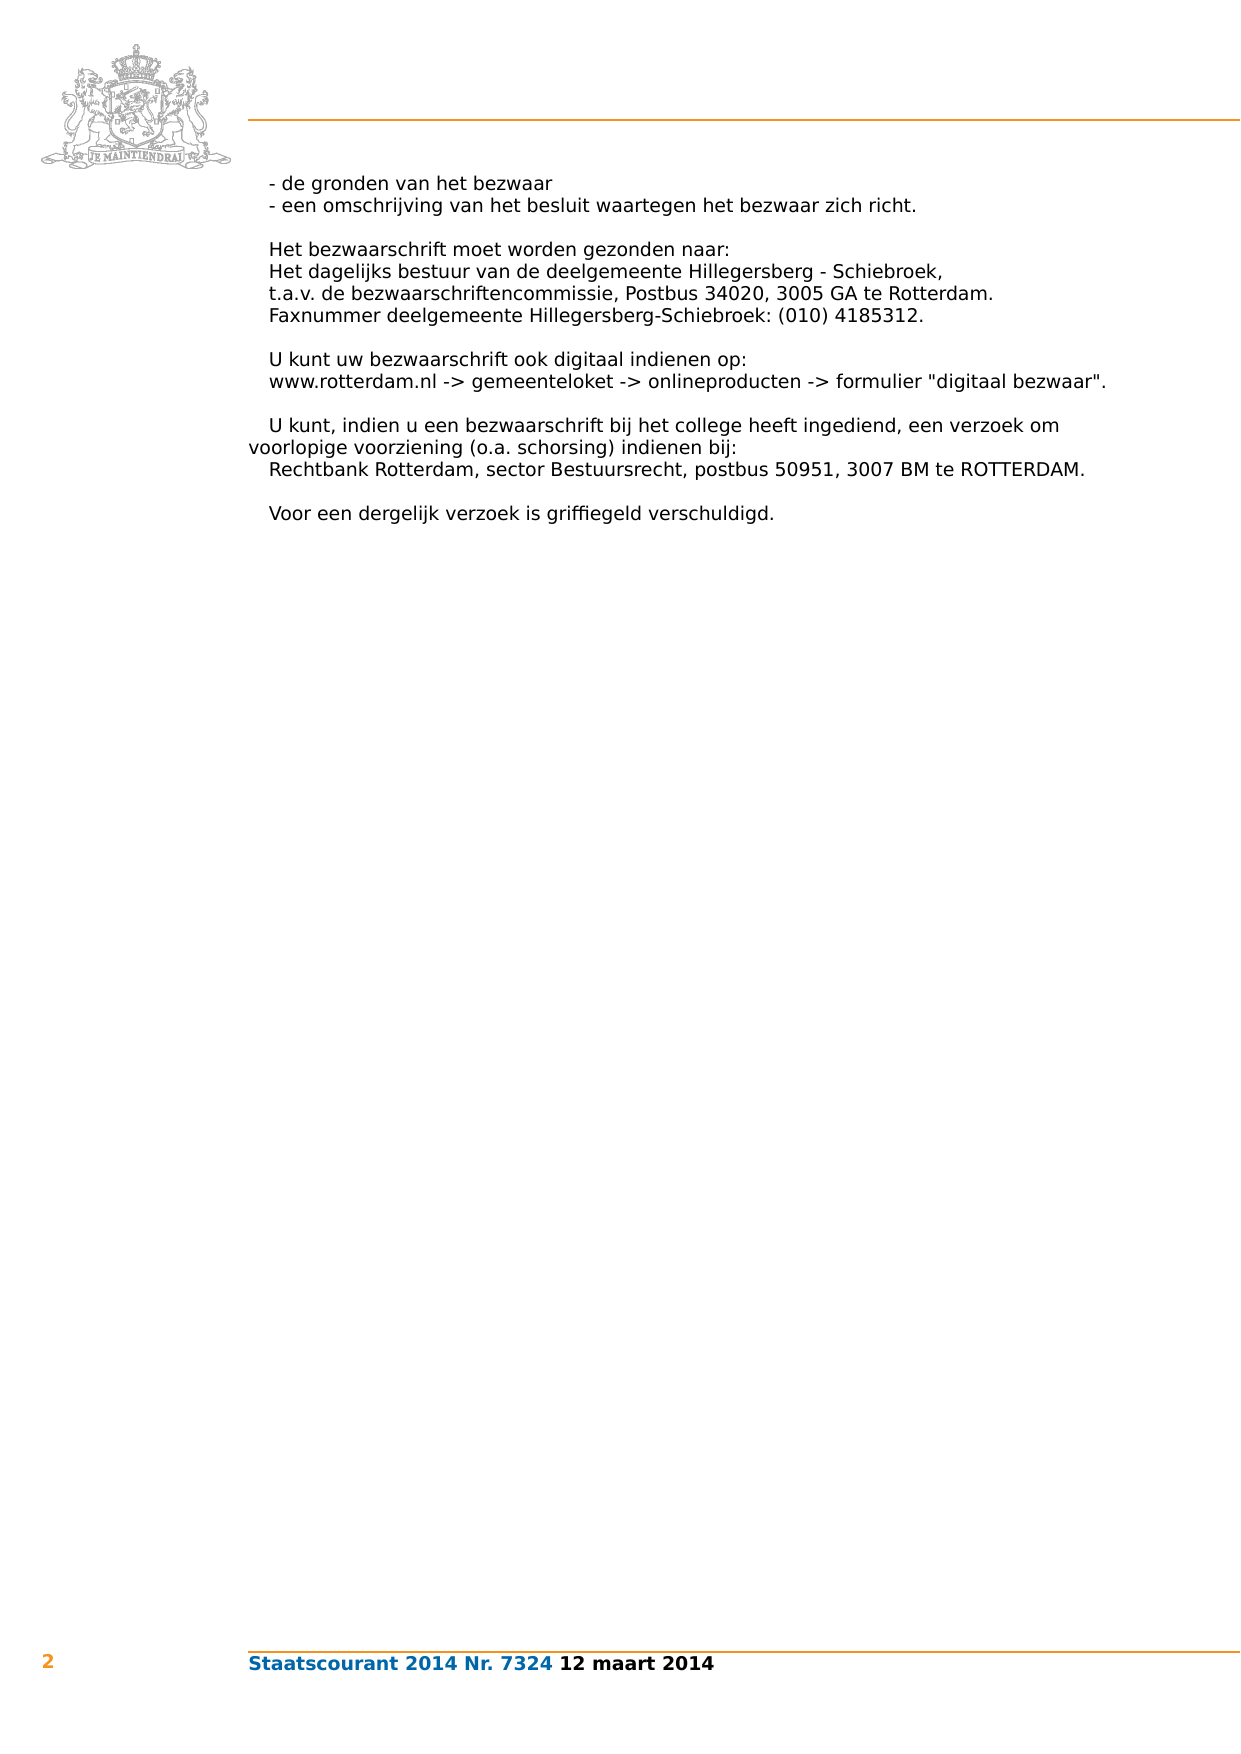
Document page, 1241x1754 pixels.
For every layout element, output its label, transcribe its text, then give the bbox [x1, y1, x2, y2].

text www.rotterdam.nl -> gemeenteloket -> onlineproducten -> formulier "digitaal bezwaar". [248, 371, 1163, 393]
text Faxnummer deelgemeente Hillegersberg-Schiebroek: (010) 4185312. [248, 305, 1163, 327]
text U kunt uw bezwaarschrift ook digitaal indienen op: [248, 349, 1163, 371]
text Voor een dergelijk verzoek is griffiegeld verschuldigd. [248, 502, 1163, 524]
text t.a.v. de bezwaarschriftencommissie, Postbus 34020, 3005 GA te Rotterdam. [248, 283, 1163, 305]
text Het bezwaarschrift moet worden gezonden naar: [248, 239, 1163, 261]
text - een omschrijving van het besluit waartegen het bezwaar zich richt. [248, 195, 1163, 217]
text Rechtbank Rotterdam, sector Bestuursrecht, postbus 50951, 3007 BM te ROTTERDAM. [248, 458, 1163, 481]
text - de gronden van het bezwaar [248, 173, 1163, 195]
picture [41, 44, 231, 169]
text U kunt, indien u een bezwaarschrift bij het college heeft ingediend, een verzoek om voorlopige voorziening (o.a. schorsing) indienen bij: [248, 414, 1163, 458]
text Het dagelijks bestuur van de deelgemeente Hillegersberg - Schiebroek, [248, 261, 1163, 283]
